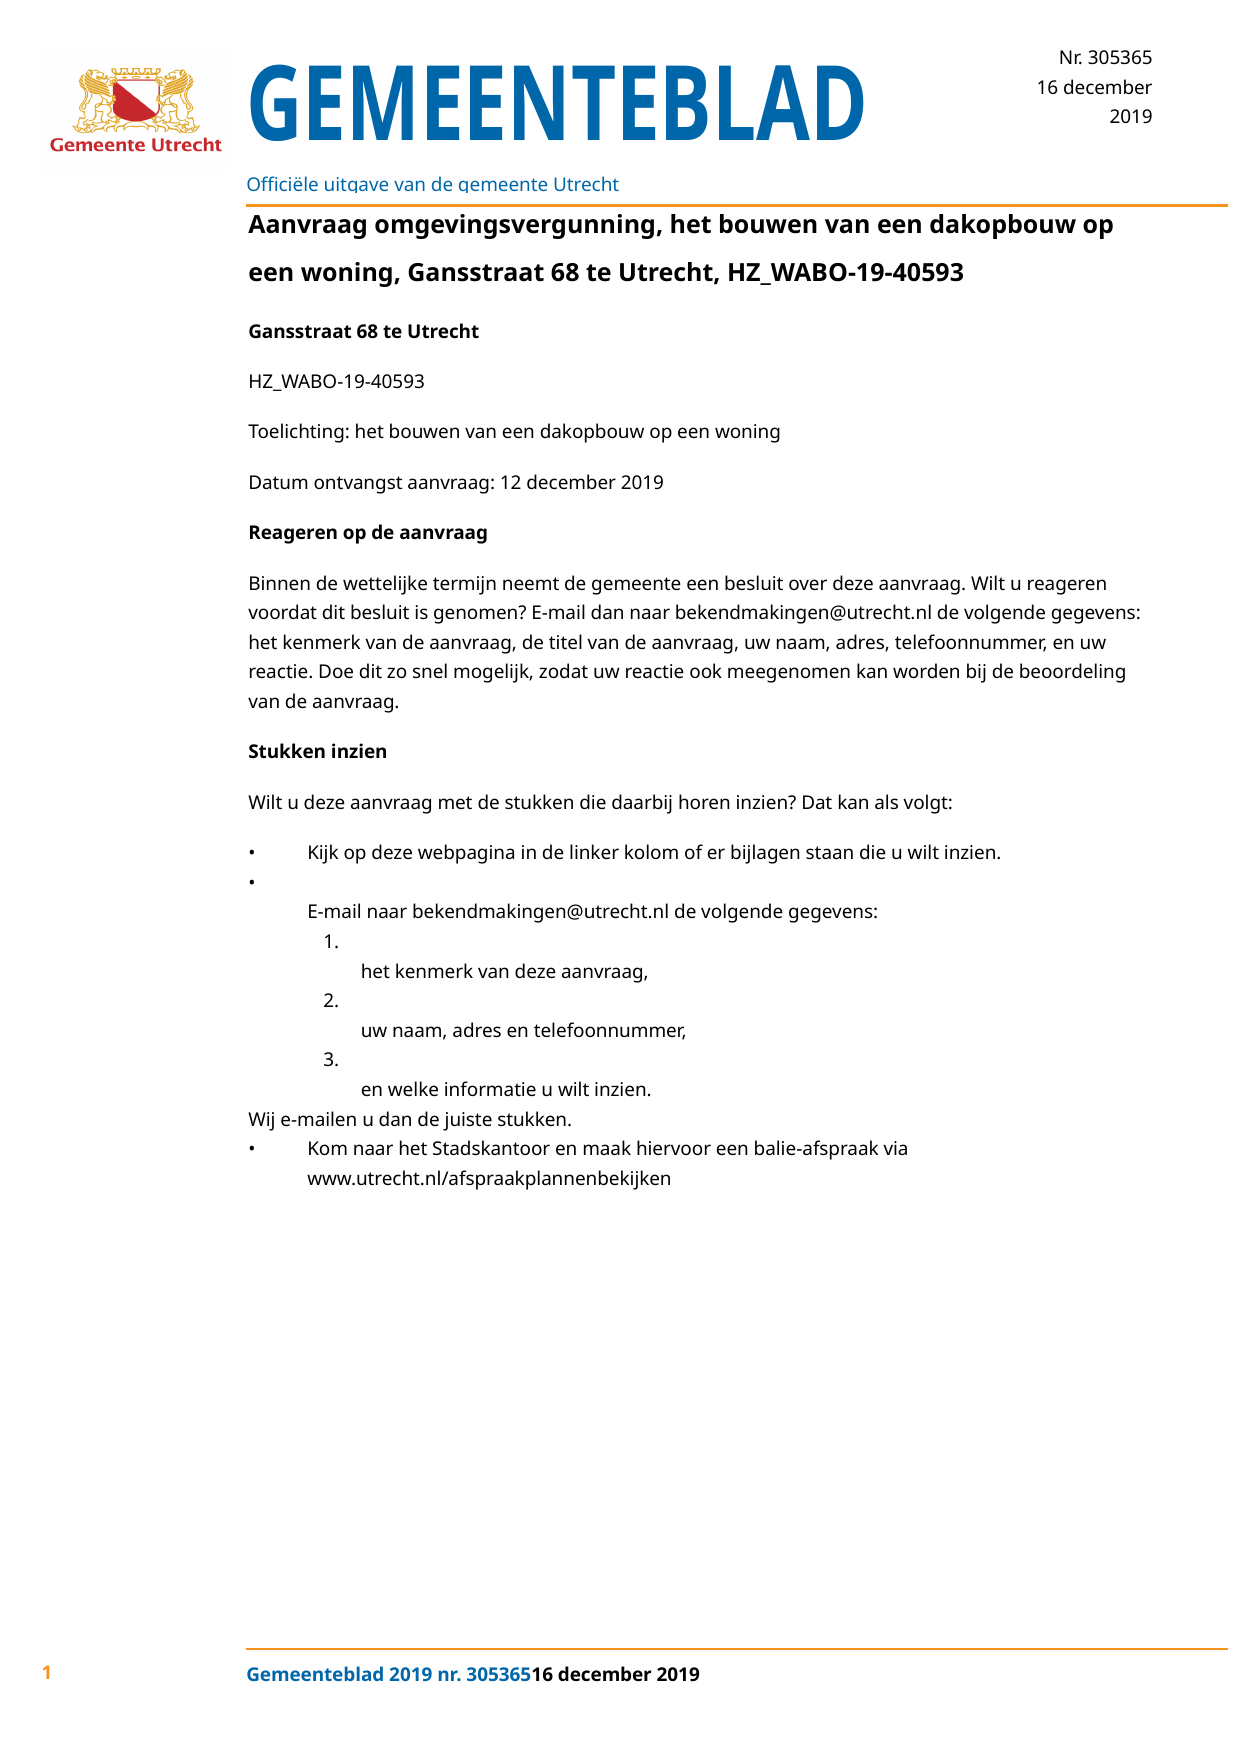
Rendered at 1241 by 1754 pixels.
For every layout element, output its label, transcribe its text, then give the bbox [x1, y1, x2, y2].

text Wij e-mailen u dan de juiste stukken. [248, 1106, 1152, 1132]
text Wilt u deze aanvraag met de stukken die daarbij horen inzien? Dat kan als volgt: [248, 789, 1152, 815]
text Aanvraag omgevingsvergunning, het bouwen van een dakopbouw op een woning, Gansstraat 68 te Utrecht, HZ_WABO-19-40593 [248, 207, 1152, 288]
text Binnen de wettelijke termijn neemt de gemeente een besluit over deze aanvraag. Wilt u reageren voordat dit besluit is genomen? E-mail dan naar bekendmakingen@utrecht.nl de volgende gegevens: het kenmerk van de aanvraag, de titel van de aanvraag, uw naam, adres, telefoonnummer, en uw reactie. Doe dit zo snel mogelijk, zodat uw reactie ook meegenomen kan worden bij de beoordeling van de aanvraag. [248, 570, 1152, 714]
list en welke informatie u wilt inzien. [323, 1076, 1152, 1102]
list E-mail naar bekendmakingen@utrecht.nl de volgende gegevens: [248, 899, 1152, 924]
text HZ_WABO-19-40593 [248, 368, 1152, 394]
text Toelichting: het bouwen van een dakopbouw op een woning [248, 419, 1152, 444]
text Datum ontvangst aanvraag: 12 december 2019 [248, 469, 1152, 495]
text Reageren op de aanvraag [248, 519, 1152, 545]
picture [41, 47, 231, 172]
text Gansstraat 68 te Utrecht [248, 318, 1152, 344]
list het kenmerk van deze aanvraag, [323, 958, 1152, 984]
list Kom naar het Stadskantoor en maak hiervoor een balie-afspraak via www.utrecht.nl/afspraakplannenbekijken [248, 1135, 1152, 1191]
list Kijk op deze webpagina in de linker kolom of er bijlagen staan die u wilt inzien. [248, 839, 1152, 865]
list uw naam, adres en telefoonnummer, [323, 1017, 1152, 1043]
text Stukken inzien [248, 739, 1152, 764]
